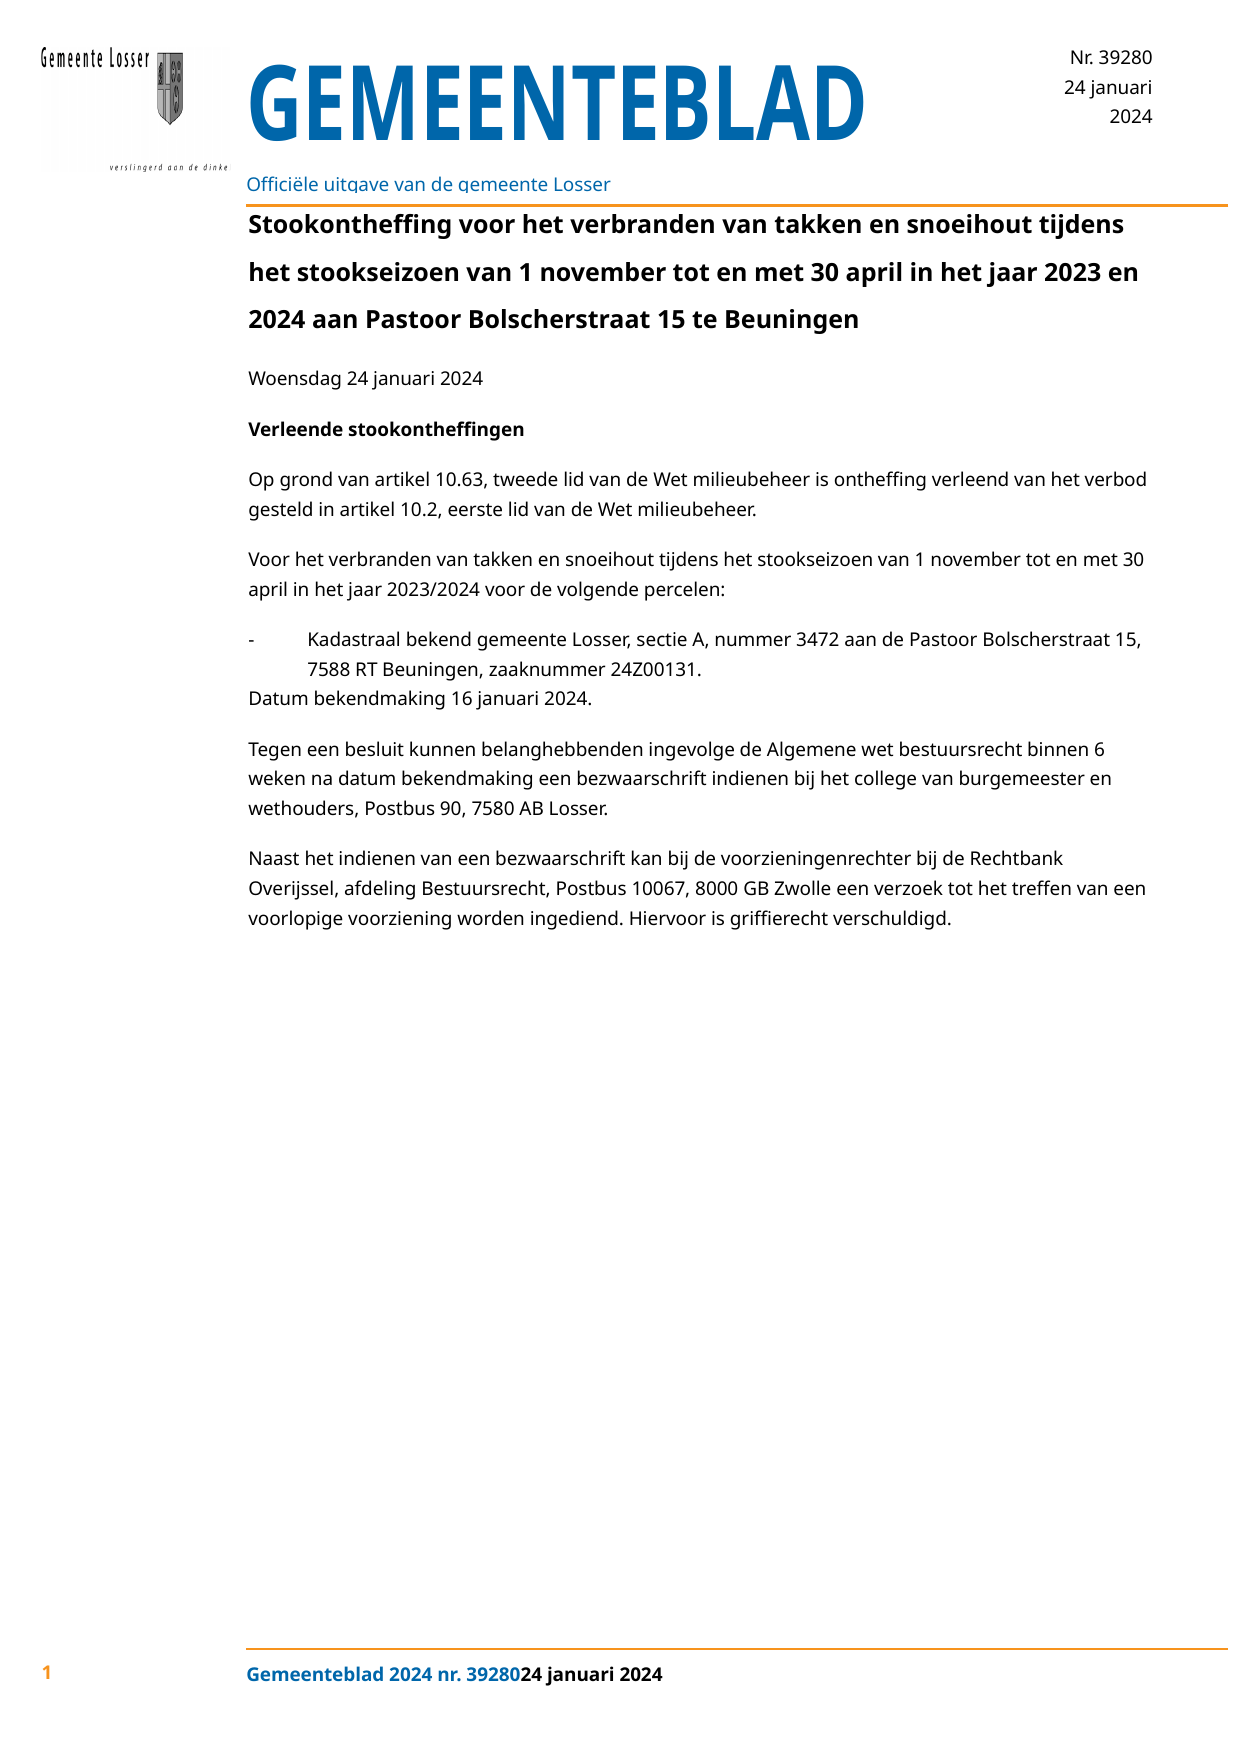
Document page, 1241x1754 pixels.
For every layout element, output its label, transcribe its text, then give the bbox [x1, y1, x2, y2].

text Tegen een besluit kunnen belanghebbenden ingevolge de Algemene wet bestuursrecht binnen 6 weken na datum bekendmaking een bezwaarschrift indienen bij het college van burgemeester en wethouders, Postbus 90, 7580 AB Losser. [248, 736, 1152, 821]
list Kadastraal bekend gemeente Losser, sectie A, nummer 3472 aan de Pastoor Bolscherstraat 15, 7588 RT Beuningen, zaaknummer 24Z00131. [248, 626, 1152, 682]
text Verleende stookontheffingen [248, 416, 1152, 442]
text Datum bekendmaking 16 januari 2024. [248, 686, 1152, 711]
text Op grond van artikel 10.63, tweede lid van de Wet milieubeheer is ontheffing verleend van het verbod gesteld in artikel 10.2, eerste lid van de Wet milieubeheer. [248, 466, 1152, 522]
text Stookontheffing voor het verbranden van takken en snoeihout tijdens het stookseizoen van 1 november tot en met 30 april in het jaar 2023 en 2024 aan Pastoor Bolscherstraat 15 te Beuningen [248, 207, 1152, 336]
text Naast het indienen van een bezwaarschrift kan bij de voorzieningenrechter bij de Rechtbank Overijssel, afdeling Bestuursrecht, Postbus 10067, 8000 GB Zwolle een verzoek tot het treffen van een voorlopige voorziening worden ingediend. Hiervoor is griffierecht verschuldigd. [248, 846, 1152, 930]
text Woensdag 24 januari 2024 [248, 366, 1152, 391]
text Voor het verbranden van takken en snoeihout tijdens het stookseizoen van 1 november tot en met 30 april in het jaar 2023/2024 voor de volgende percelen: [248, 546, 1152, 602]
picture [41, 47, 231, 172]
